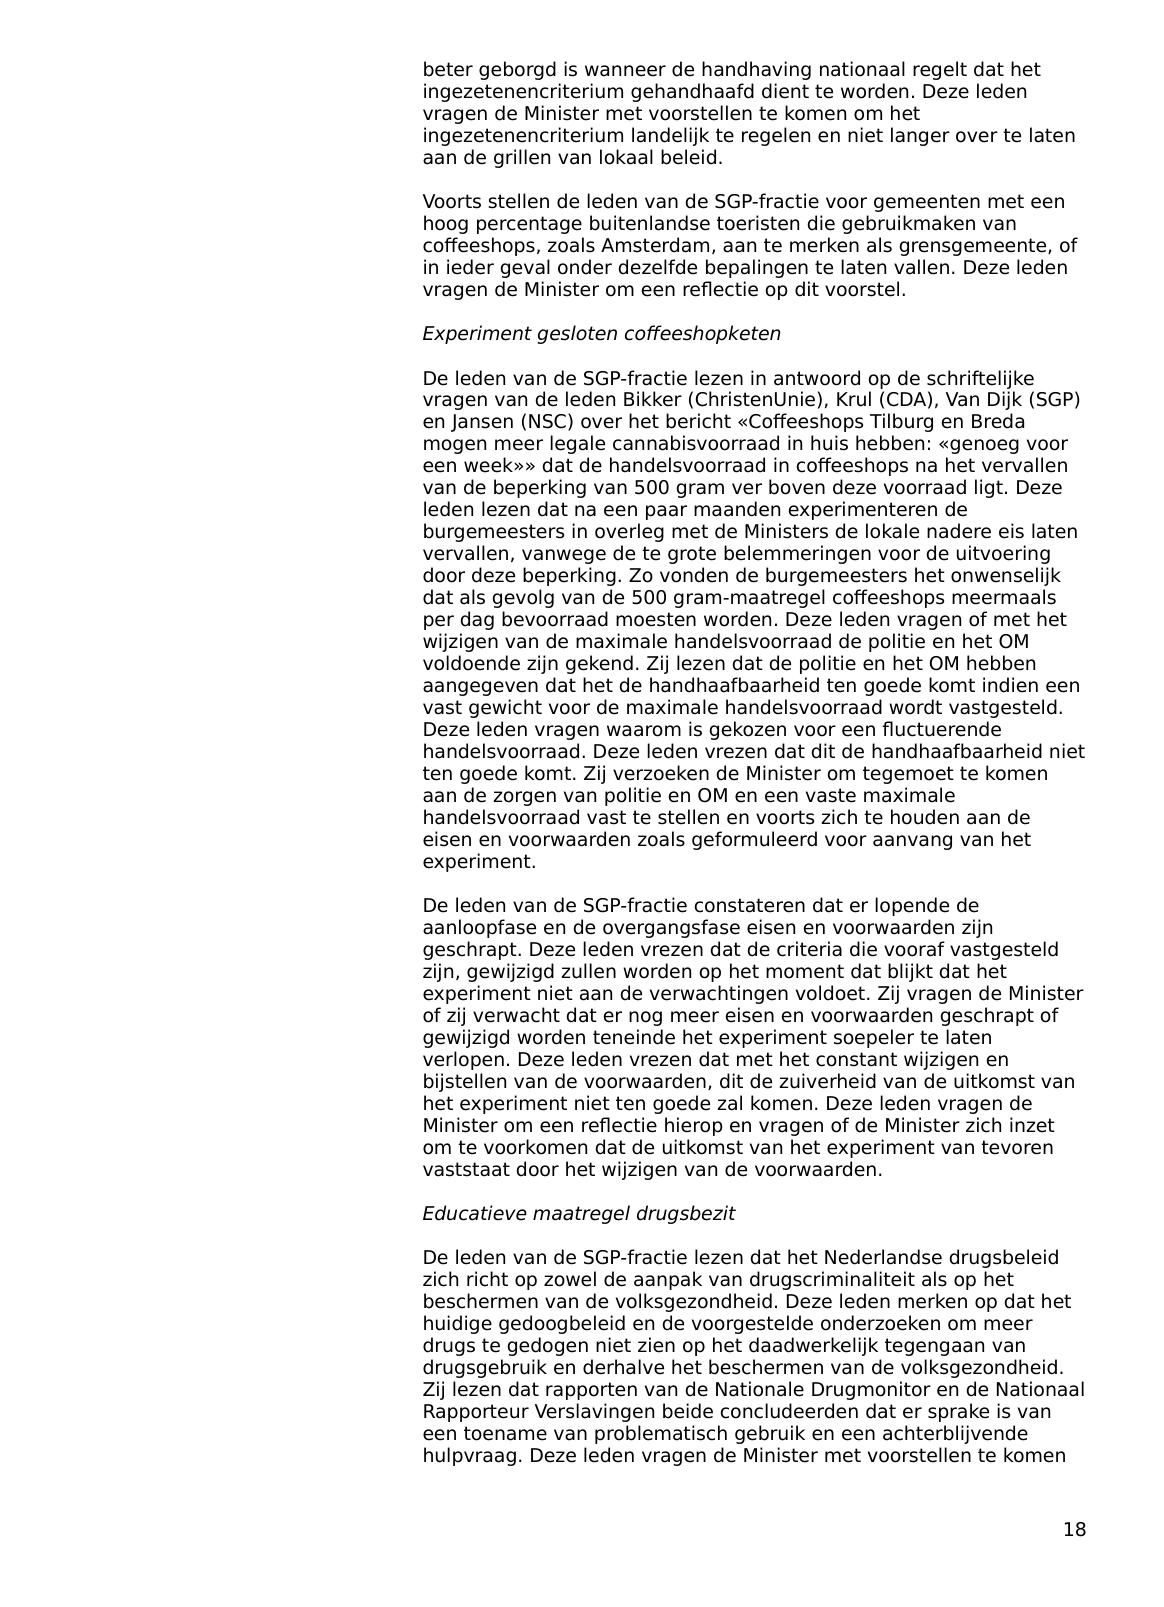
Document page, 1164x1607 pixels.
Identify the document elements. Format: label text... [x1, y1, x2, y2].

text Voorts stellen de leden van de SGP-fractie voor gemeenten met een hoog percentage buitenlandse toeristen die gebruikmaken van coffeeshops, zoals Amsterdam, aan te merken als grensgemeente, of in ieder geval onder dezelfde bepalingen te laten vallen. Deze leden vragen de Minister om een reflectie op dit voorstel. [422, 191, 1087, 301]
subtitle Experiment gesloten coffeeshopketen [422, 323, 1087, 345]
subtitle Educatieve maatregel drugsbezit [422, 1203, 1087, 1225]
text beter geborgd is wanneer de handhaving nationaal regelt dat het ingezetenencriterium gehandhaafd dient te worden. Deze leden vragen de Minister met voorstellen te komen om het ingezetenencriterium landelijk te regelen en niet langer over te laten aan de grillen van lokaal beleid. [422, 59, 1087, 169]
text De leden van de SGP-fractie lezen dat het Nederlandse drugsbeleid zich richt op zowel de aanpak van drugscriminaliteit als op het beschermen van de volksgezondheid. Deze leden merken op dat het huidige gedoogbeleid en de voorgestelde onderzoeken om meer drugs te gedogen niet zien op het daadwerkelijk tegengaan van drugsgebruik en derhalve het beschermen van de volksgezondheid. Zij lezen dat rapporten van de Nationale Drugmonitor en de Nationaal Rapporteur Verslavingen beide concludeerden dat er sprake is van een toename van problematisch gebruik en een achterblijvende hulpvraag. Deze leden vragen de Minister met voorstellen te komen [422, 1247, 1087, 1467]
text De leden van de SGP-fractie constateren dat er lopende de aanloopfase en de overgangsfase eisen en voorwaarden zijn geschrapt. Deze leden vrezen dat de criteria die vooraf vastgesteld zijn, gewijzigd zullen worden op het moment dat blijkt dat het experiment niet aan de verwachtingen voldoet. Zij vragen de Minister of zij verwacht dat er nog meer eisen en voorwaarden geschrapt of gewijzigd worden teneinde het experiment soepeler te laten verlopen. Deze leden vrezen dat met het constant wijzigen en bijstellen van de voorwaarden, dit de zuiverheid van de uitkomst van het experiment niet ten goede zal komen. Deze leden vragen de Minister om een reflectie hierop en vragen of de Minister zich inzet om te voorkomen dat de uitkomst van het experiment van tevoren vaststaat door het wijzigen van de voorwaarden. [422, 895, 1087, 1181]
text De leden van de SGP-fractie lezen in antwoord op de schriftelijke vragen van de leden Bikker (ChristenUnie), Krul (CDA), Van Dijk (SGP) en Jansen (NSC) over het bericht «Coffeeshops Tilburg en Breda mogen meer legale cannabisvoorraad in huis hebben: «genoeg voor een week»» dat de handelsvoorraad in coffeeshops na het vervallen van de beperking van 500 gram ver boven deze voorraad ligt. Deze leden lezen dat na een paar maanden experimenteren de burgemeesters in overleg met de Ministers de lokale nadere eis laten vervallen, vanwege de te grote belemmeringen voor de uitvoering door deze beperking. Zo vonden de burgemeesters het onwenselijk dat als gevolg van de 500 gram-maatregel coffeeshops meermaals per dag bevoorraad moesten worden. Deze leden vragen of met het wijzigen van de maximale handelsvoorraad de politie en het OM voldoende zijn gekend. Zij lezen dat de politie en het OM hebben aangegeven dat het de handhaafbaarheid ten goede komt indien een vast gewicht voor de maximale handelsvoorraad wordt vastgesteld. Deze leden vragen waarom is gekozen voor een fluctuerende handelsvoorraad. Deze leden vrezen dat dit de handhaafbaarheid niet ten goede komt. Zij verzoeken de Minister om tegemoet te komen aan de zorgen van politie en OM en een vaste maximale handelsvoorraad vast te stellen en voorts zich te houden aan de eisen en voorwaarden zoals geformuleerd voor aanvang van het experiment. [422, 367, 1087, 873]
